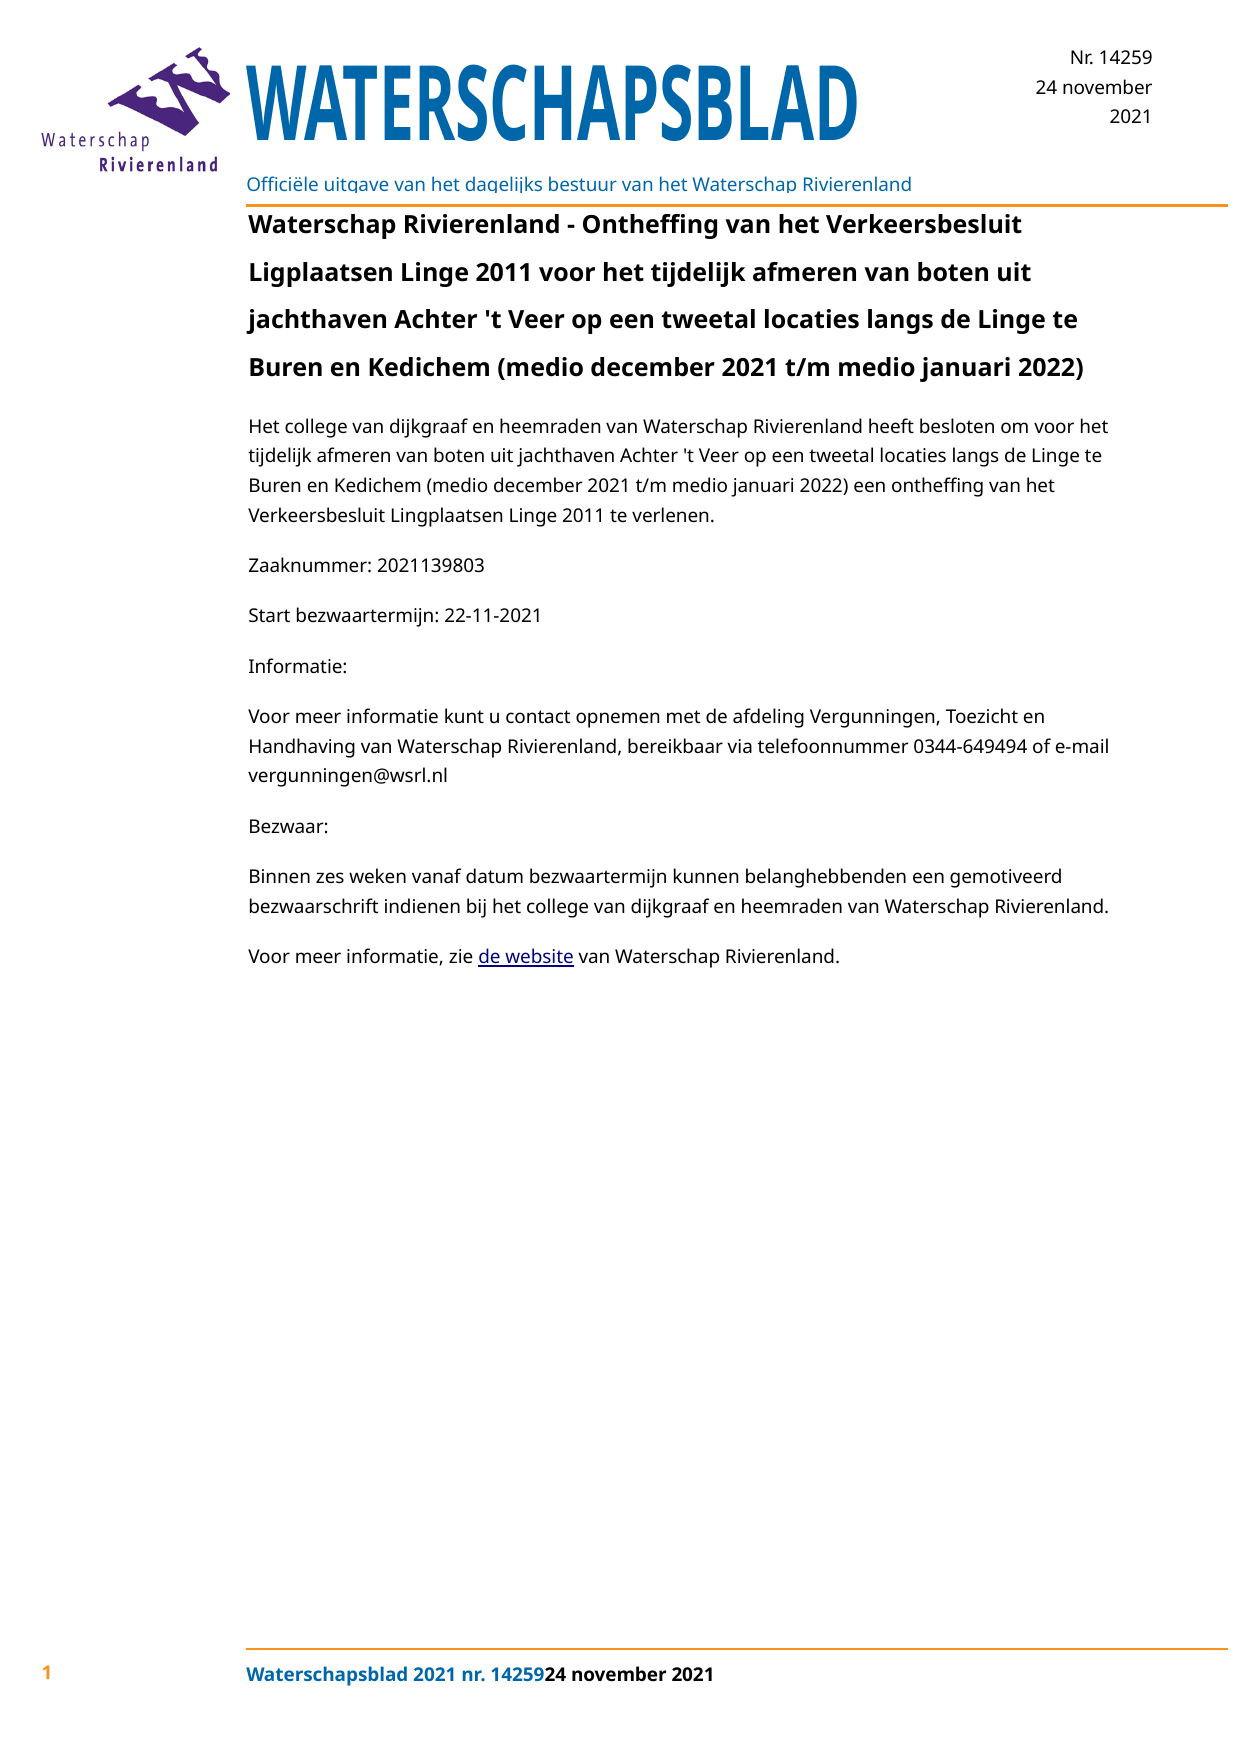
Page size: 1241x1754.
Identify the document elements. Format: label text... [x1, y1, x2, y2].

text Voor meer informatie, zie de website van Waterschap Rivierenland. [248, 943, 1152, 969]
text Voor meer informatie kunt u contact opnemen met de afdeling Vergunningen, Toezicht en Handhaving van Waterschap Rivierenland, bereikbaar via telefoonnummer 0344-649494 of e-mail vergunningen@wsrl.nl [248, 703, 1152, 788]
text Zaaknummer: 2021139803 [248, 552, 1152, 578]
picture [41, 47, 231, 172]
text Waterschap Rivierenland - Ontheffing van het Verkeersbesluit Ligplaatsen Linge 2011 voor het tijdelijk afmeren van boten uit jachthaven Achter 't Veer op een tweetal locaties langs de Linge te Buren en Kedichem (medio december 2021 t/m medio januari 2022) [248, 207, 1152, 384]
text Informatie: [248, 653, 1152, 679]
text Bezwaar: [248, 813, 1152, 839]
text Binnen zes weken vanaf datum bezwaartermijn kunnen belanghebbenden een gemotiveerd bezwaarschrift indienen bij het college van dijkgraaf en heemraden van Waterschap Rivierenland. [248, 863, 1152, 919]
text Het college van dijkgraaf en heemraden van Waterschap Rivierenland heeft besloten om voor het tijdelijk afmeren van boten uit jachthaven Achter 't Veer op een tweetal locaties langs de Linge te Buren en Kedichem (medio december 2021 t/m medio januari 2022) een ontheffing van het Verkeersbesluit Lingplaatsen Linge 2011 te verlenen. [248, 413, 1152, 528]
text Start bezwaartermijn: 22-11-2021 [248, 603, 1152, 628]
